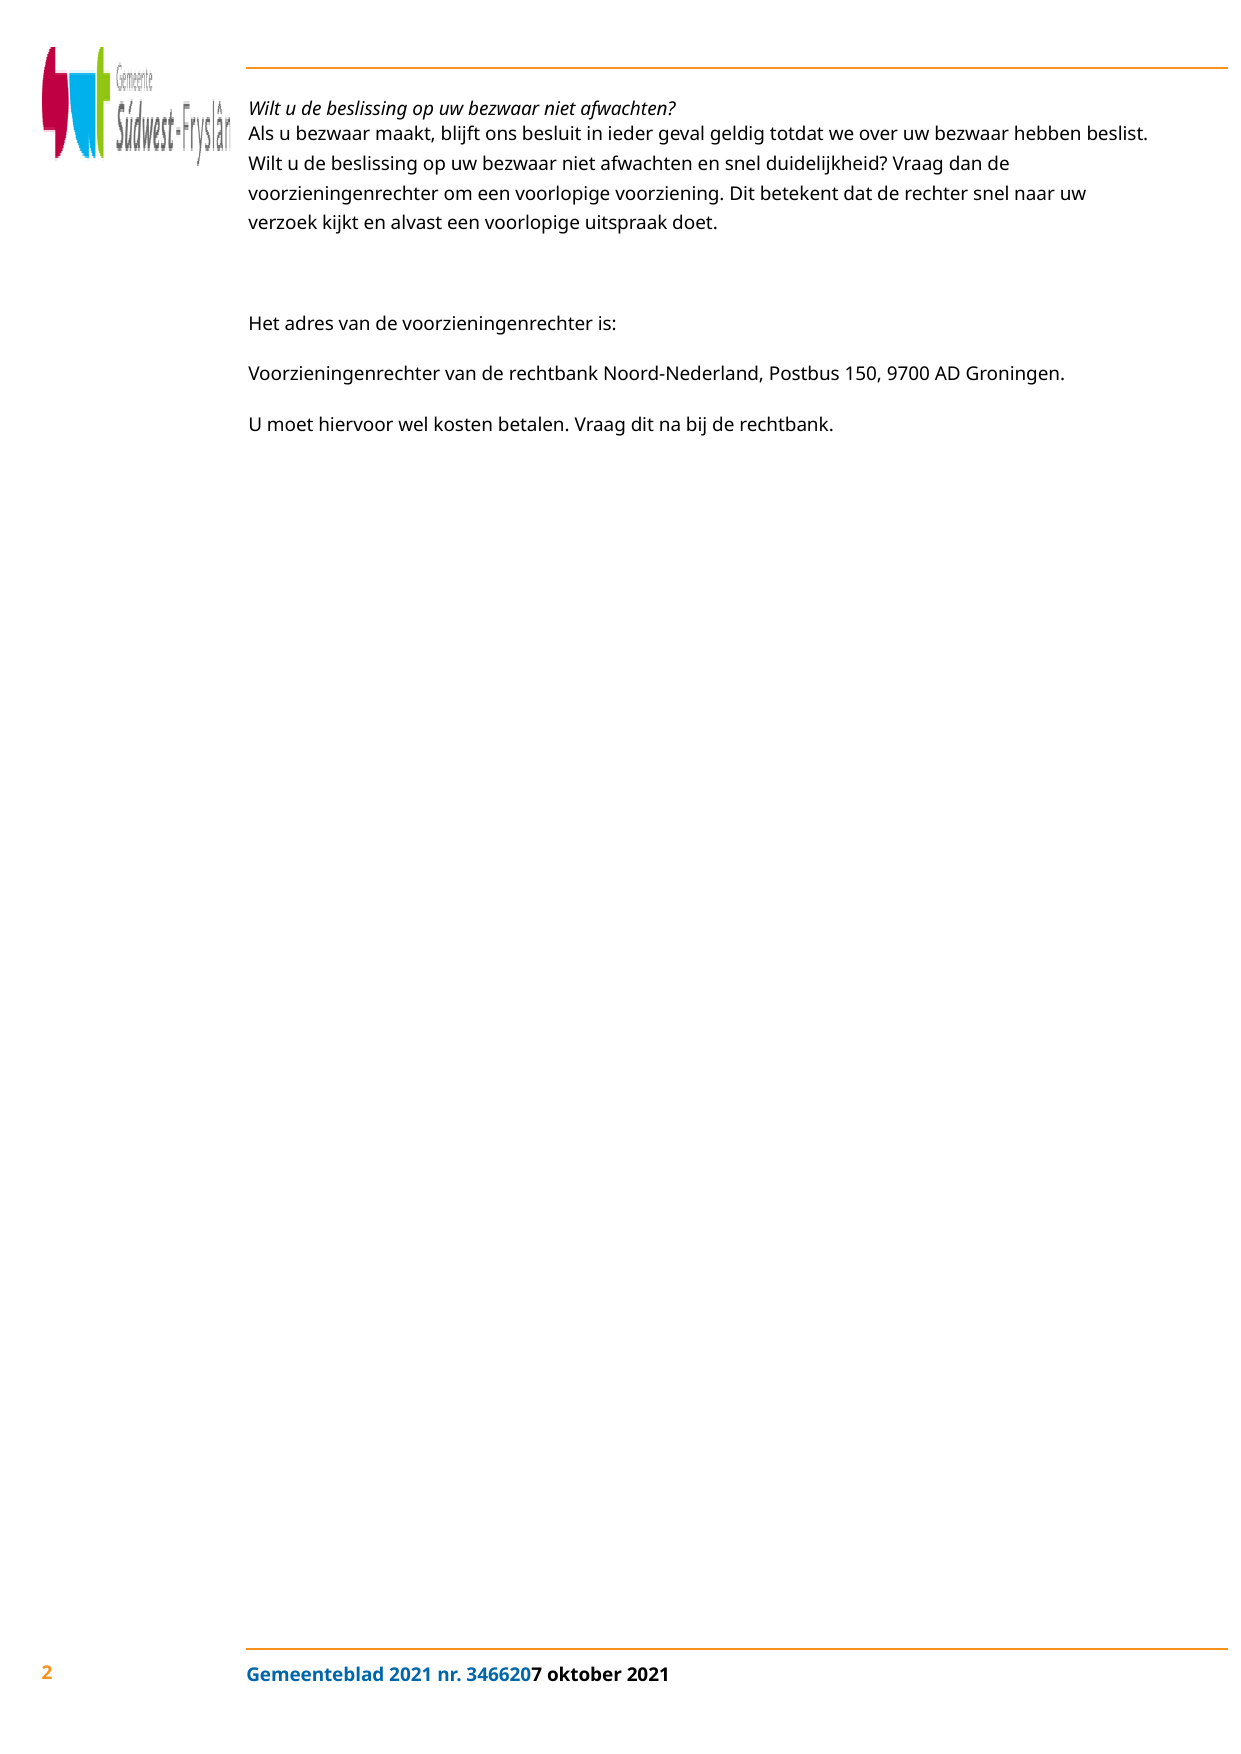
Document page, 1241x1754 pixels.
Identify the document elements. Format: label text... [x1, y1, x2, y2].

text Voorzieningenrechter van de rechtbank Noord-Nederland, Postbus 150, 9700 AD Groningen. [248, 361, 1152, 386]
picture [41, 47, 231, 172]
text Als u bezwaar maakt, blijft ons besluit in ieder geval geldig totdat we over uw bezwaar hebben beslist. Wilt u de beslissing op uw bezwaar niet afwachten en snel duidelijkheid? Vraag dan de voorzieningenrechter om een voorlopige voorziening. Dit betekent dat de rechter snel naar uw verzoek kijkt en alvast een voorlopige uitspraak doet. [248, 121, 1152, 235]
text U moet hiervoor wel kosten betalen. Vraag dit na bij de rechtbank. [248, 411, 1152, 437]
text Wilt u de beslissing op uw bezwaar niet afwachten? [248, 95, 1152, 121]
text Het adres van de voorzieningenrechter is: [248, 310, 1152, 336]
